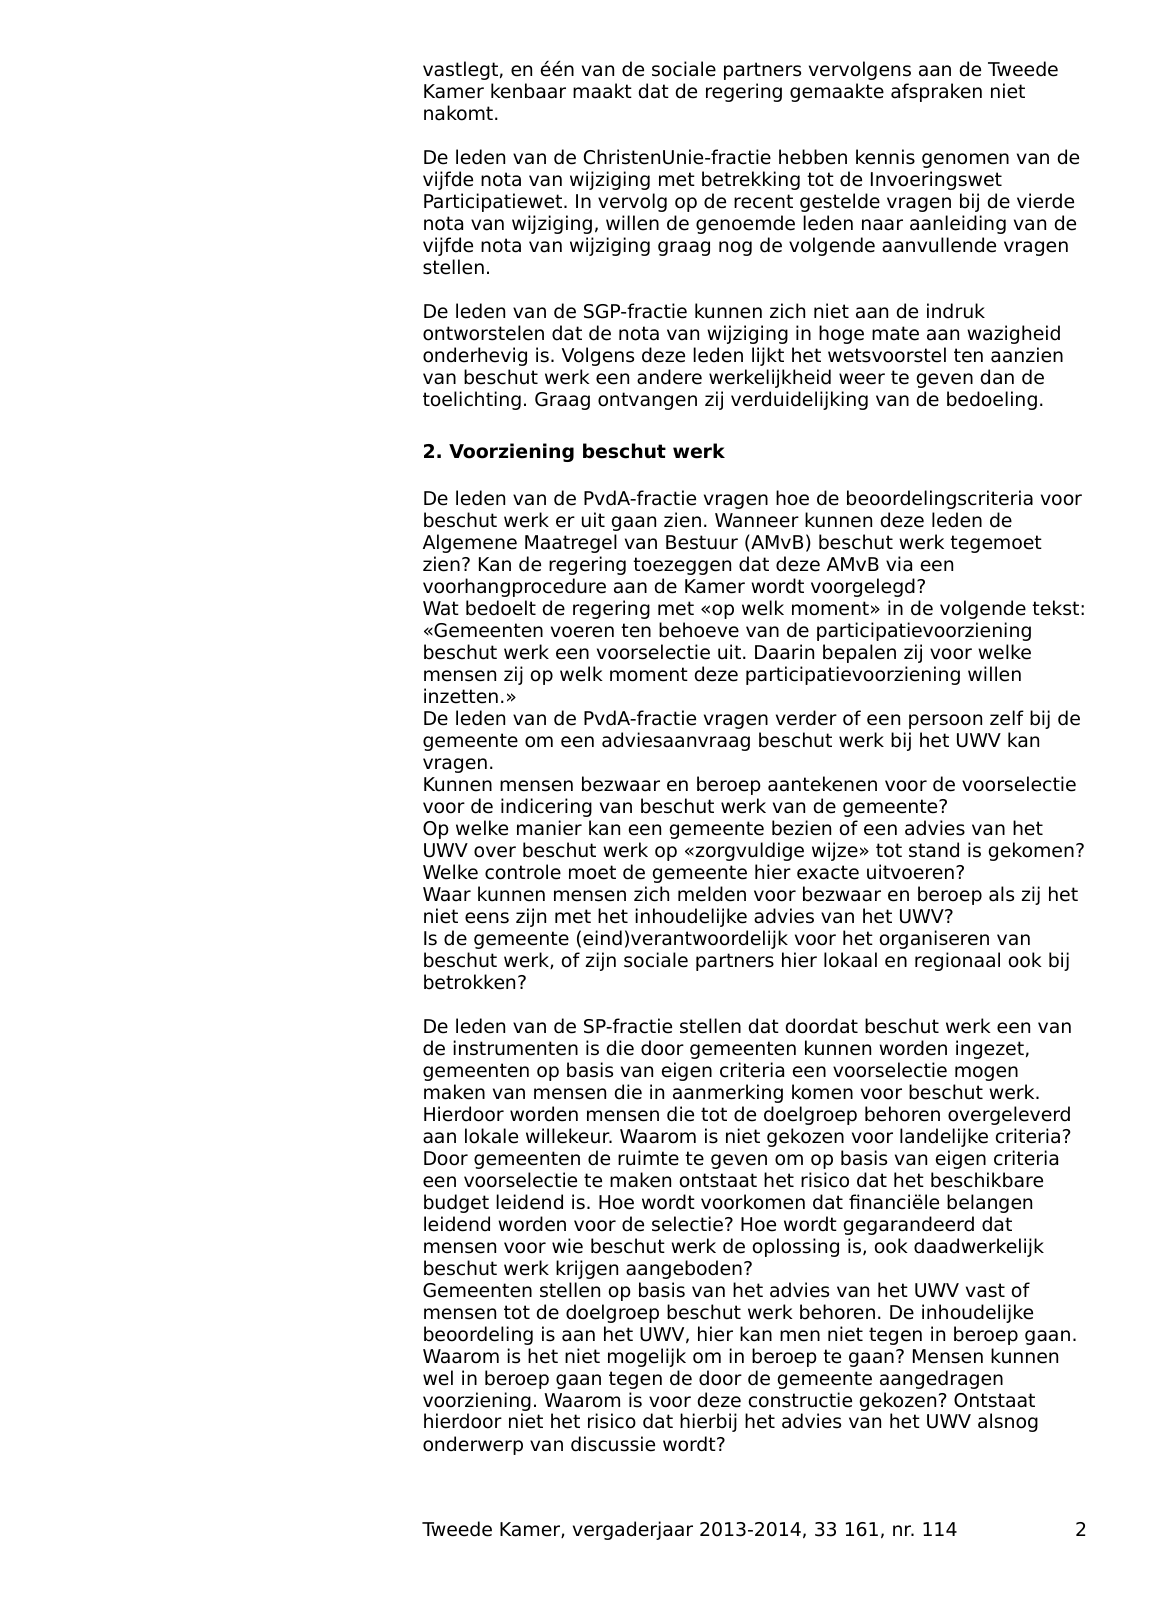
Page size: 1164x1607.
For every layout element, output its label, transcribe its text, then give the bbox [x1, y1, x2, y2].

text Is de gemeente (eind)verantwoordelijk voor het organiseren van beschut werk, of zijn sociale partners hier lokaal en regionaal ook bij betrokken? [422, 928, 1087, 994]
text Gemeenten stellen op basis van het advies van het UWV vast of mensen tot de doelgroep beschut werk behoren. De inhoudelijke beoordeling is aan het UWV, hier kan men niet tegen in beroep gaan. Waarom is het niet mogelijk om in beroep te gaan? Mensen kunnen wel in beroep gaan tegen de door de gemeente aangedragen voorziening. Waarom is voor deze constructie gekozen? Ontstaat hierdoor niet het risico dat hierbij het advies van het UWV alsnog onderwerp van discussie wordt? [422, 1279, 1087, 1455]
text Kunnen mensen bezwaar en beroep aantekenen voor de voorselectie voor de indicering van beschut werk van de gemeente? [422, 774, 1087, 818]
text Wat bedoelt de regering met «op welk moment» in de volgende tekst: «Gemeenten voeren ten behoeve van de participatievoorziening beschut werk een voorselectie uit. Daarin bepalen zij voor welke mensen zij op welk moment deze participatievoorziening willen inzetten.» [422, 598, 1087, 708]
text vastlegt, en één van de sociale partners vervolgens aan de Tweede Kamer kenbaar maakt dat de regering gemaakte afspraken niet nakomt. [422, 59, 1087, 125]
text De leden van de SP-fractie stellen dat doordat beschut werk een van de instrumenten is die door gemeenten kunnen worden ingezet, gemeenten op basis van eigen criteria een voorselectie mogen maken van mensen die in aanmerking komen voor beschut werk. Hierdoor worden mensen die tot de doelgroep behoren overgeleverd aan lokale willekeur. Waarom is niet gekozen voor landelijke criteria? [422, 1016, 1087, 1148]
text De leden van de SGP-fractie kunnen zich niet aan de indruk ontworstelen dat de nota van wijziging in hoge mate aan wazigheid onderhevig is. Volgens deze leden lijkt het wetsvoorstel ten aanzien van beschut werk een andere werkelijkheid weer te geven dan de toelichting. Graag ontvangen zij verduidelijking van de bedoeling. [422, 301, 1087, 411]
text De leden van de ChristenUnie-fractie hebben kennis genomen van de vijfde nota van wijziging met betrekking tot de Invoeringswet Participatiewet. In vervolg op de recent gestelde vragen bij de vierde nota van wijziging, willen de genoemde leden naar aanleiding van de vijfde nota van wijziging graag nog de volgende aanvullende vragen stellen. [422, 147, 1087, 279]
text De leden van de PvdA-fractie vragen verder of een persoon zelf bij de gemeente om een adviesaanvraag beschut werk bij het UWV kan vragen. [422, 708, 1087, 774]
text Waar kunnen mensen zich melden voor bezwaar en beroep als zij het niet eens zijn met het inhoudelijke advies van het UWV? [422, 884, 1087, 928]
subtitle 2. Voorziening beschut werk [422, 441, 1087, 463]
text Op welke manier kan een gemeente bezien of een advies van het UWV over beschut werk op «zorgvuldige wijze» tot stand is gekomen? Welke controle moet de gemeente hier exacte uitvoeren? [422, 818, 1087, 884]
text Door gemeenten de ruimte te geven om op basis van eigen criteria een voorselectie te maken ontstaat het risico dat het beschikbare budget leidend is. Hoe wordt voorkomen dat financiële belangen leidend worden voor de selectie? Hoe wordt gegarandeerd dat mensen voor wie beschut werk de oplossing is, ook daadwerkelijk beschut werk krijgen aangeboden? [422, 1148, 1087, 1279]
text De leden van de PvdA-fractie vragen hoe de beoordelingscriteria voor beschut werk er uit gaan zien. Wanneer kunnen deze leden de Algemene Maatregel van Bestuur (AMvB) beschut werk tegemoet zien? Kan de regering toezeggen dat deze AMvB via een voorhangprocedure aan de Kamer wordt voorgelegd? [422, 488, 1087, 598]
